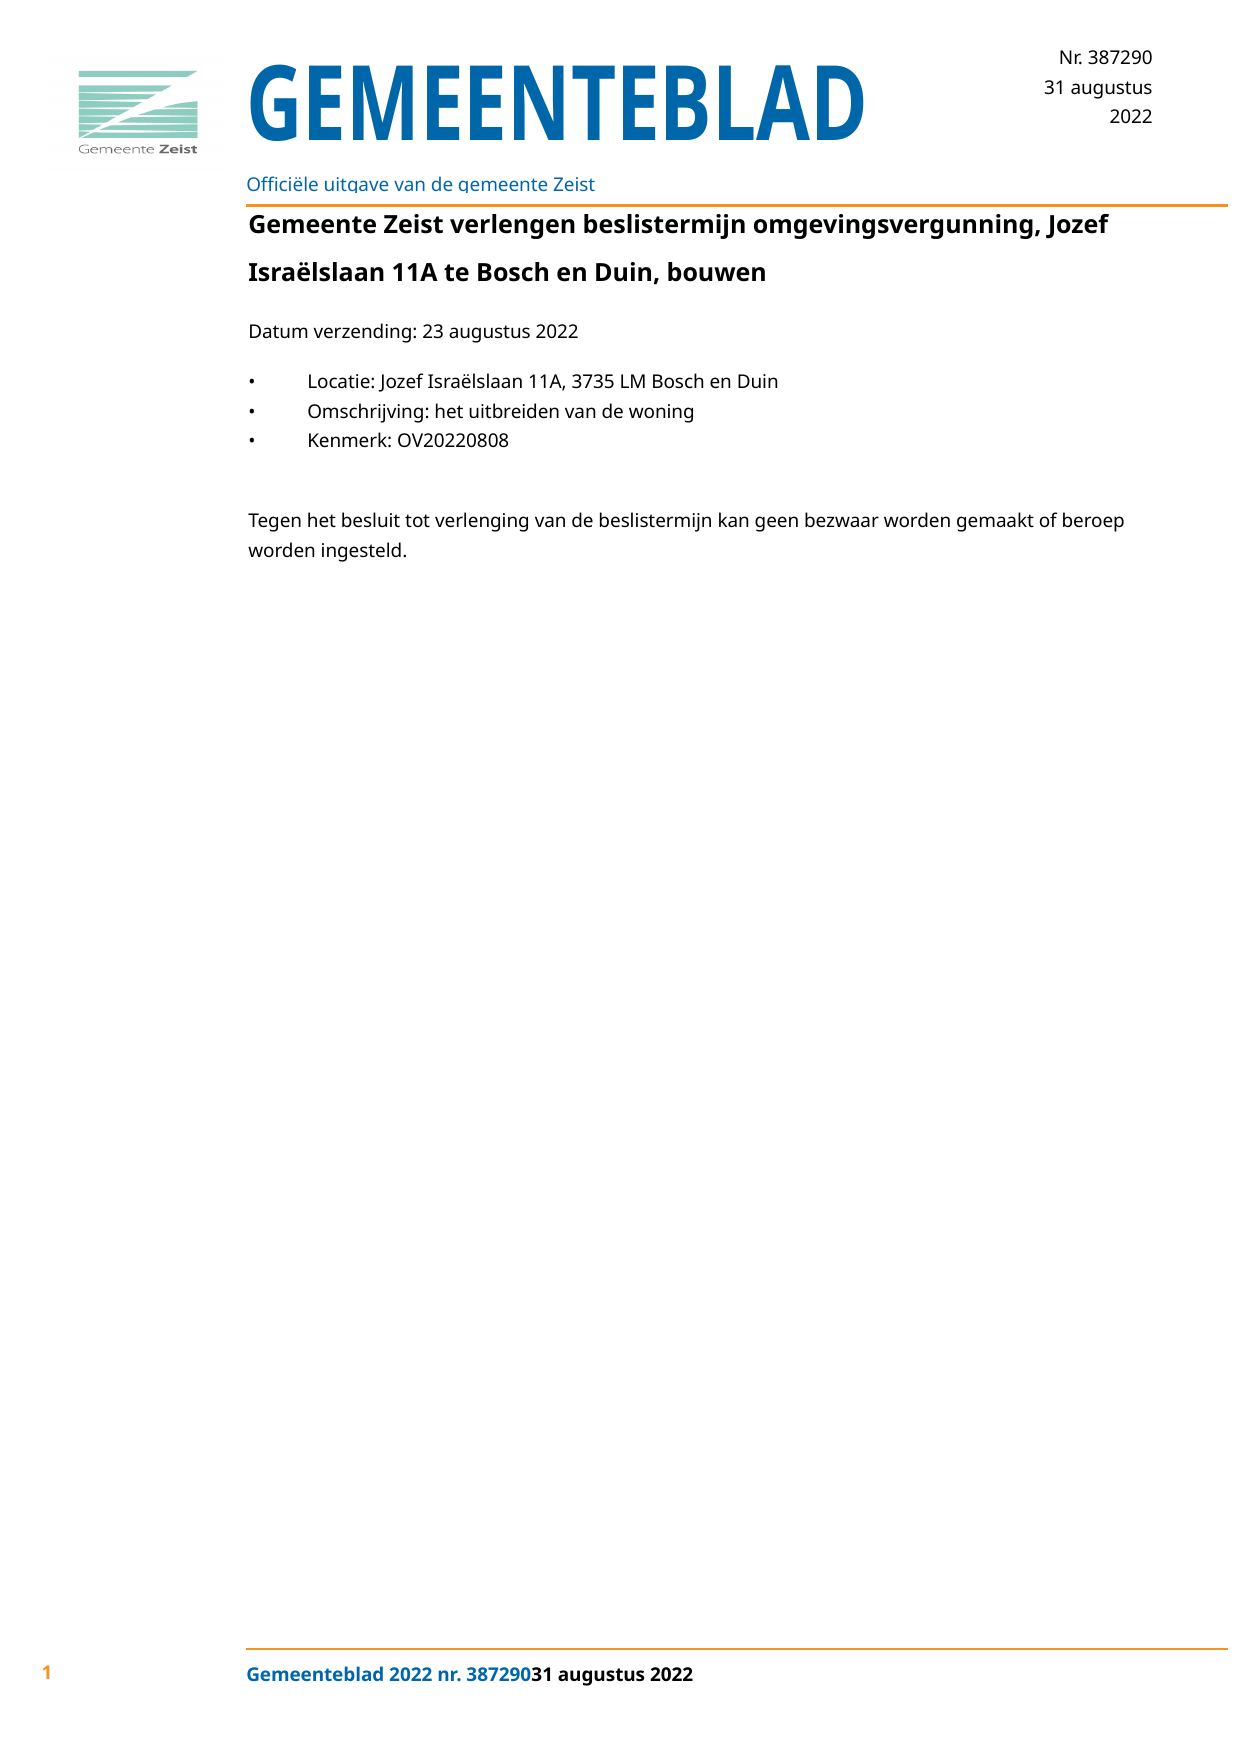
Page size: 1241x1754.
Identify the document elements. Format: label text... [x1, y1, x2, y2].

list Kenmerk: OV20220808 [248, 427, 1152, 453]
text Gemeente Zeist verlengen beslistermijn omgevingsvergunning, Jozef Israëlslaan 11A te Bosch en Duin, bouwen [248, 207, 1152, 288]
text Tegen het besluit tot verlenging van de beslistermijn kan geen bezwaar worden gemaakt of beroep worden ingesteld. [248, 507, 1152, 563]
picture [41, 47, 231, 172]
text Datum verzending: 23 augustus 2022 [248, 318, 1152, 344]
list Omschrijving: het uitbreiden van de woning [248, 398, 1152, 424]
list Locatie: Jozef Israëlslaan 11A, 3735 LM Bosch en Duin [248, 368, 1152, 394]
